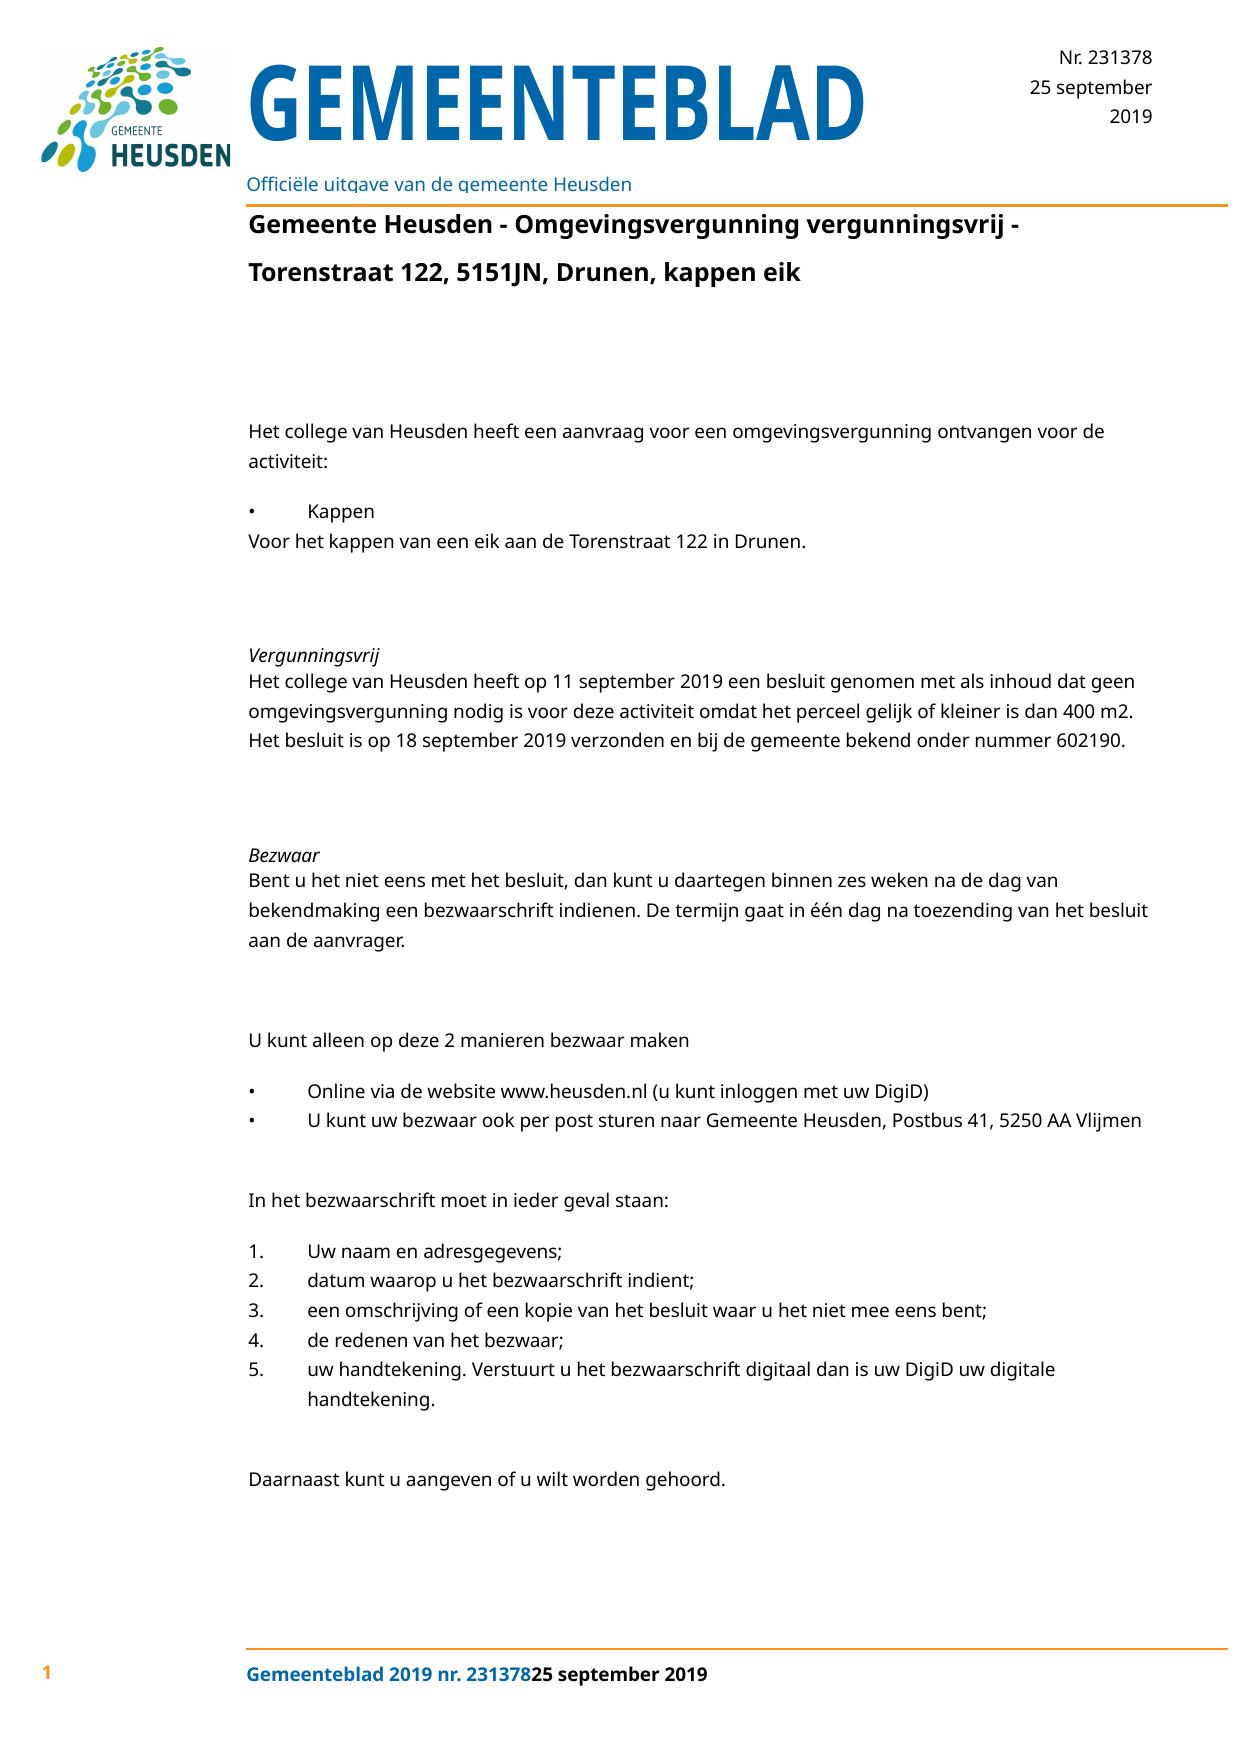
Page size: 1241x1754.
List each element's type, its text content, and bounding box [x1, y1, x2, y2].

text Vergunningsvrij [248, 643, 1152, 668]
text Bent u het niet eens met het besluit, dan kunt u daartegen binnen zes weken na de dag van bekendmaking een bezwaarschrift indienen. De termijn gaat in één dag na toezending van het besluit aan de aanvrager. [248, 868, 1152, 953]
list Online via de website www.heusden.nl (u kunt inloggen met uw DigiD) [248, 1078, 1152, 1104]
text Daarnaast kunt u aangeven of u wilt worden gehoord. [248, 1466, 1152, 1492]
list U kunt uw bezwaar ook per post sturen naar Gemeente Heusden, Postbus 41, 5250 AA Vlijmen [248, 1108, 1152, 1133]
text Voor het kappen van een eik aan de Torenstraat 122 in Drunen. [248, 528, 1152, 554]
list Uw naam en adresgegevens; [248, 1238, 1152, 1264]
list datum waarop u het bezwaarschrift indient; [248, 1268, 1152, 1293]
list de redenen van het bezwaar; [248, 1327, 1152, 1353]
list een omschrijving of een kopie van het besluit waar u het niet mee eens bent; [248, 1297, 1152, 1323]
text Het college van Heusden heeft op 11 september 2019 een besluit genomen met als inhoud dat geen omgevingsvergunning nodig is voor deze activiteit omdat het perceel gelijk of kleiner is dan 400 m2. Het besluit is op 18 september 2019 verzonden en bij de gemeente bekend onder nummer 602190. [248, 668, 1152, 753]
list uw handtekening. Verstuurt u het bezwaarschrift digitaal dan is uw DigiD uw digitale handtekening. [248, 1356, 1152, 1412]
picture [41, 47, 231, 172]
text Gemeente Heusden - Omgevingsvergunning vergunningsvrij - Torenstraat 122, 5151JN, Drunen, kappen eik [248, 207, 1152, 288]
text In het bezwaarschrift moet in ieder geval staan: [248, 1188, 1152, 1213]
list Kappen [248, 499, 1152, 524]
text Bezwaar [248, 842, 1152, 868]
text Het college van Heusden heeft een aanvraag voor een omgevingsvergunning ontvangen voor de activiteit: [248, 419, 1152, 474]
text U kunt alleen op deze 2 manieren bezwaar maken [248, 1028, 1152, 1053]
